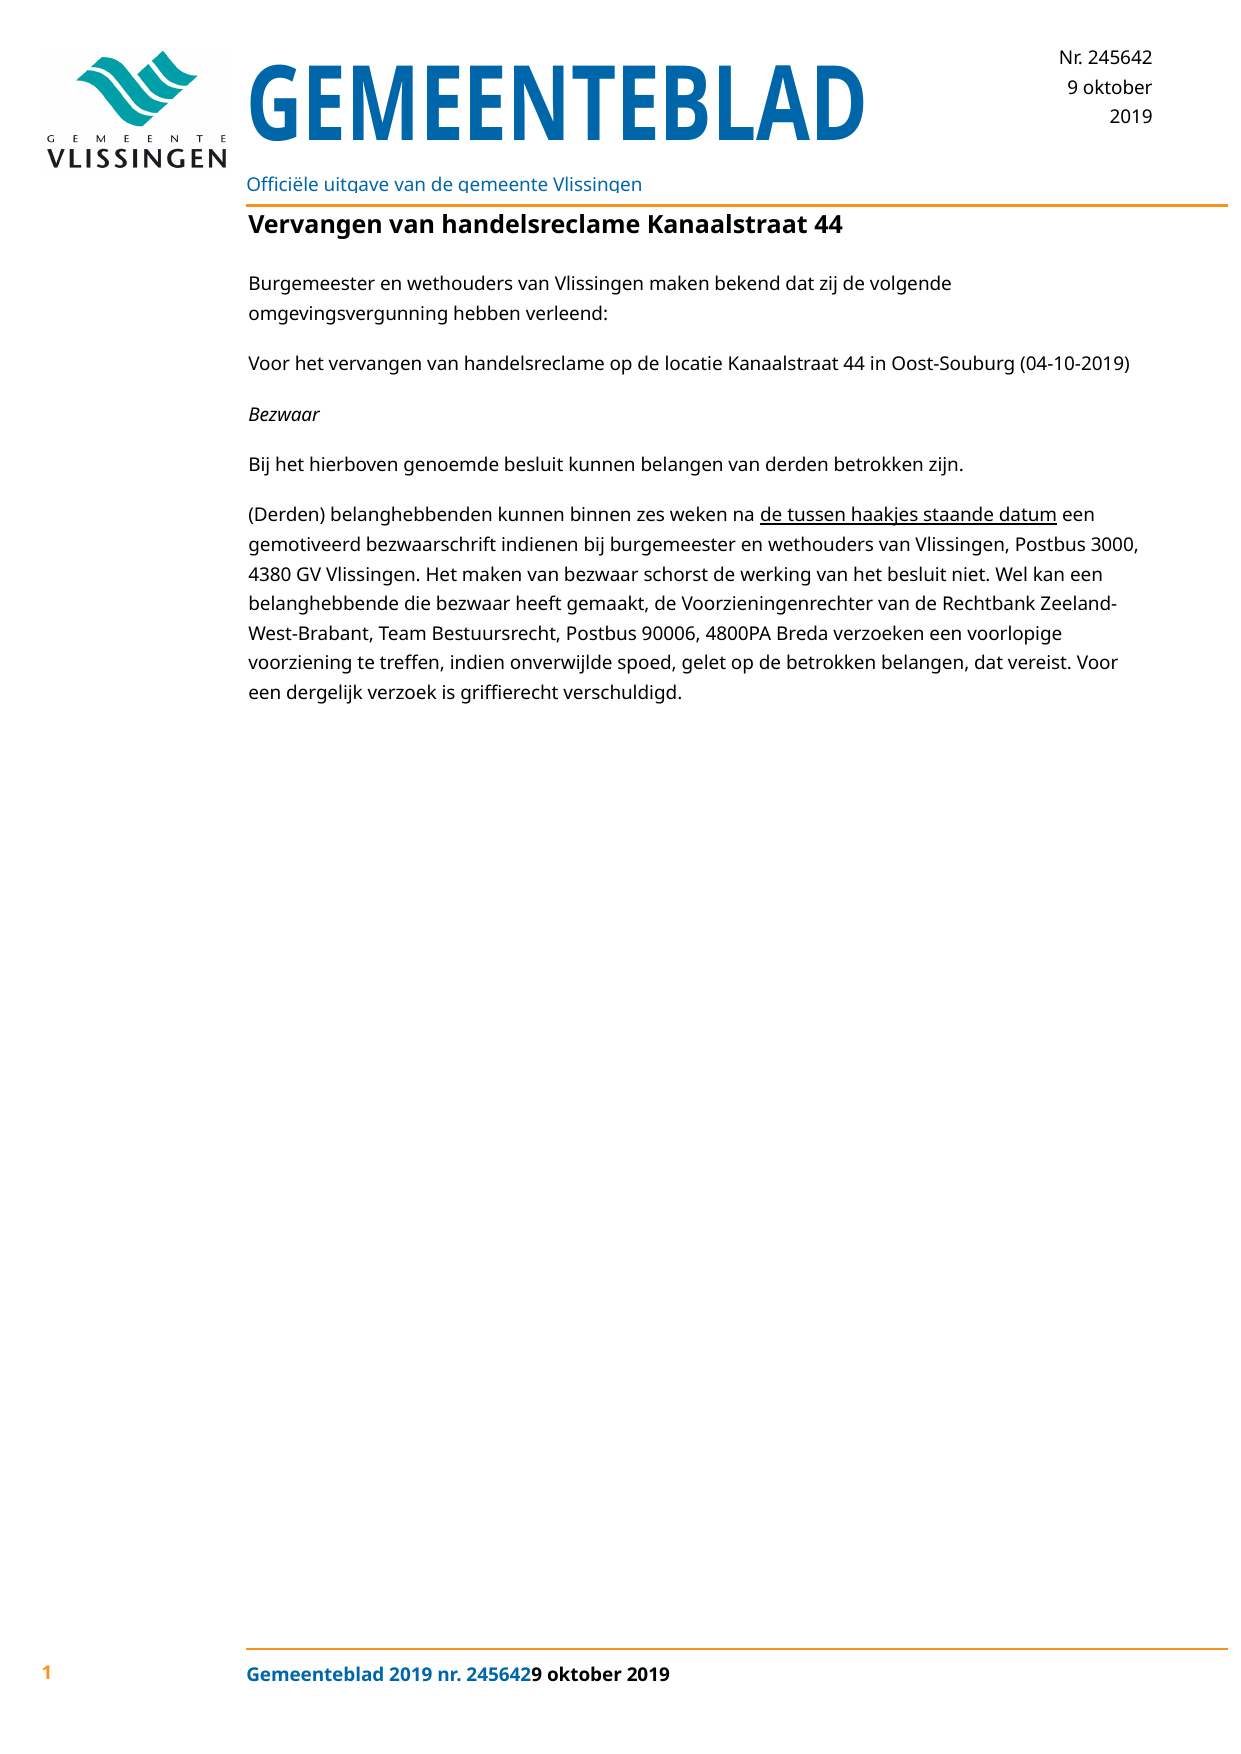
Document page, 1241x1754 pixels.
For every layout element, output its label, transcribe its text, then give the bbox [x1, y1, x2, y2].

picture [41, 47, 231, 172]
text Vervangen van handelsreclame Kanaalstraat 44 [248, 207, 1152, 241]
text (Derden) belanghebbenden kunnen binnen zes weken na de tussen haakjes staande datum een gemotiveerd bezwaarschrift indienen bij burgemeester en wethouders van Vlissingen, Postbus 3000, 4380 GV Vlissingen. Het maken van bezwaar schorst de werking van het besluit niet. Wel kan een belanghebbende die bezwaar heeft gemaakt, de Voorzieningenrechter van de Rechtbank Zeeland-West-Brabant, Team Bestuursrecht, Postbus 90006, 4800PA Breda verzoeken een voorlopige voorziening te treffen, indien onverwijlde spoed, gelet op de betrokken belangen, dat vereist. Voor een dergelijk verzoek is griffierecht verschuldigd. [248, 502, 1152, 705]
text Burgemeester en wethouders van Vlissingen maken bekend dat zij de volgende omgevingsvergunning hebben verleend: [248, 270, 1152, 326]
text Bij het hierboven genoemde besluit kunnen belangen van derden betrokken zijn. [248, 451, 1152, 477]
text Bezwaar [248, 401, 1152, 426]
text Voor het vervangen van handelsreclame op de locatie Kanaalstraat 44 in Oost-Souburg (04-10-2019) [248, 350, 1152, 376]
